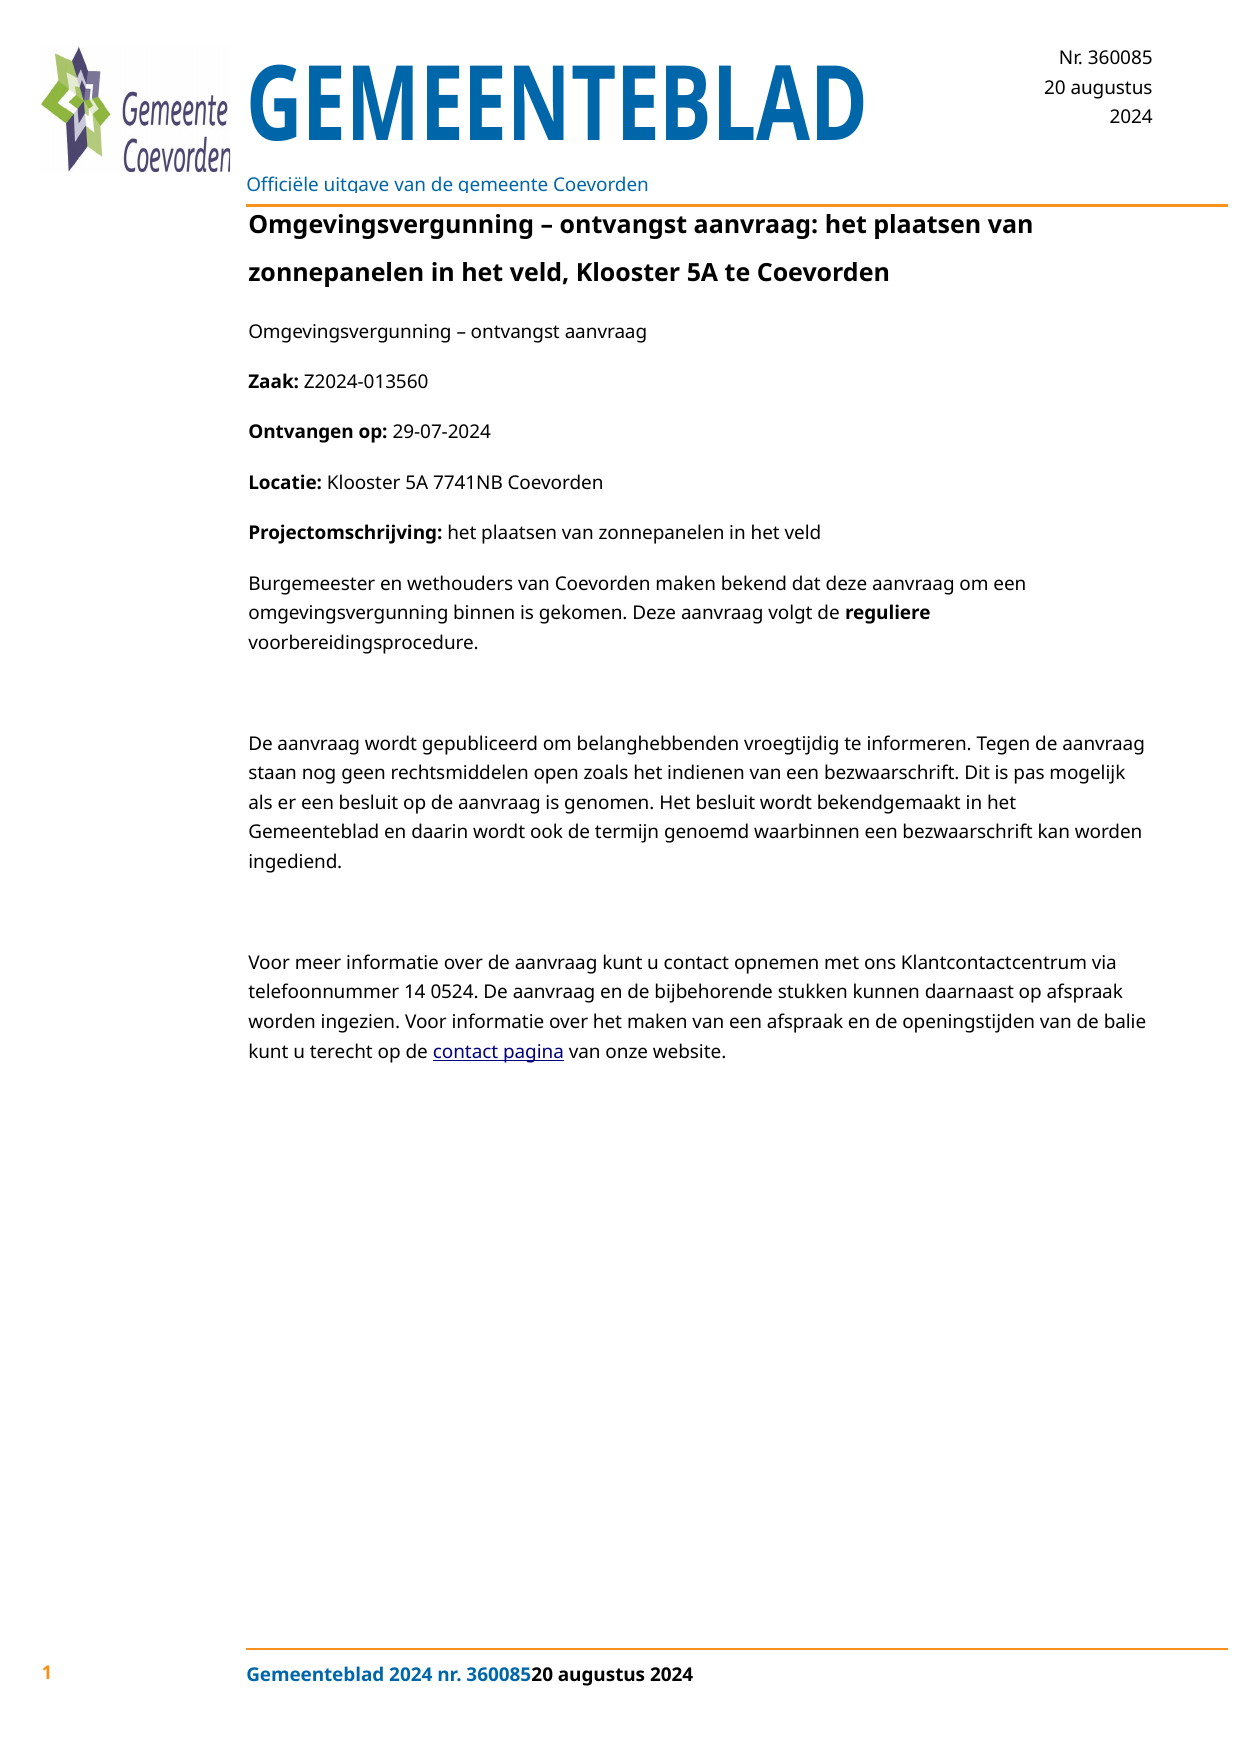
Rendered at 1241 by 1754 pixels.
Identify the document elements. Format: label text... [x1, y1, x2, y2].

text Projectomschrijving: het plaatsen van zonnepanelen in het veld [248, 519, 1152, 545]
text Ontvangen op: 29-07-2024 [248, 419, 1152, 444]
text Omgevingsvergunning – ontvangst aanvraag: het plaatsen van zonnepanelen in het veld, Klooster 5A te Coevorden [248, 207, 1152, 288]
text De aanvraag wordt gepubliceerd om belanghebbenden vroegtijdig te informeren. Tegen de aanvraag staan nog geen rechtsmiddelen open zoals het indienen van een bezwaarschrift. Dit is pas mogelijk als er een besluit op de aanvraag is genomen. Het besluit wordt bekendgemaakt in het Gemeenteblad en daarin wordt ook de termijn genoemd waarbinnen een bezwaarschrift kan worden ingediend. [248, 730, 1152, 874]
text Burgemeester en wethouders van Coevorden maken bekend dat deze aanvraag om een omgevingsvergunning binnen is gekomen. Deze aanvraag volgt de reguliere voorbereidingsprocedure. [248, 570, 1152, 655]
picture [41, 47, 231, 172]
text Zaak: Z2024-013560 [248, 368, 1152, 394]
text Voor meer informatie over de aanvraag kunt u contact opnemen met ons Klantcontactcentrum via telefoonnummer 14 0524. De aanvraag en de bijbehorende stukken kunnen daarnaast op afspraak worden ingezien. Voor informatie over het maken van een afspraak en de openingstijden van de balie kunt u terecht op de contact pagina van onze website. [248, 949, 1152, 1064]
text Omgevingsvergunning – ontvangst aanvraag [248, 318, 1152, 344]
text Locatie: Klooster 5A 7741NB Coevorden [248, 469, 1152, 495]
